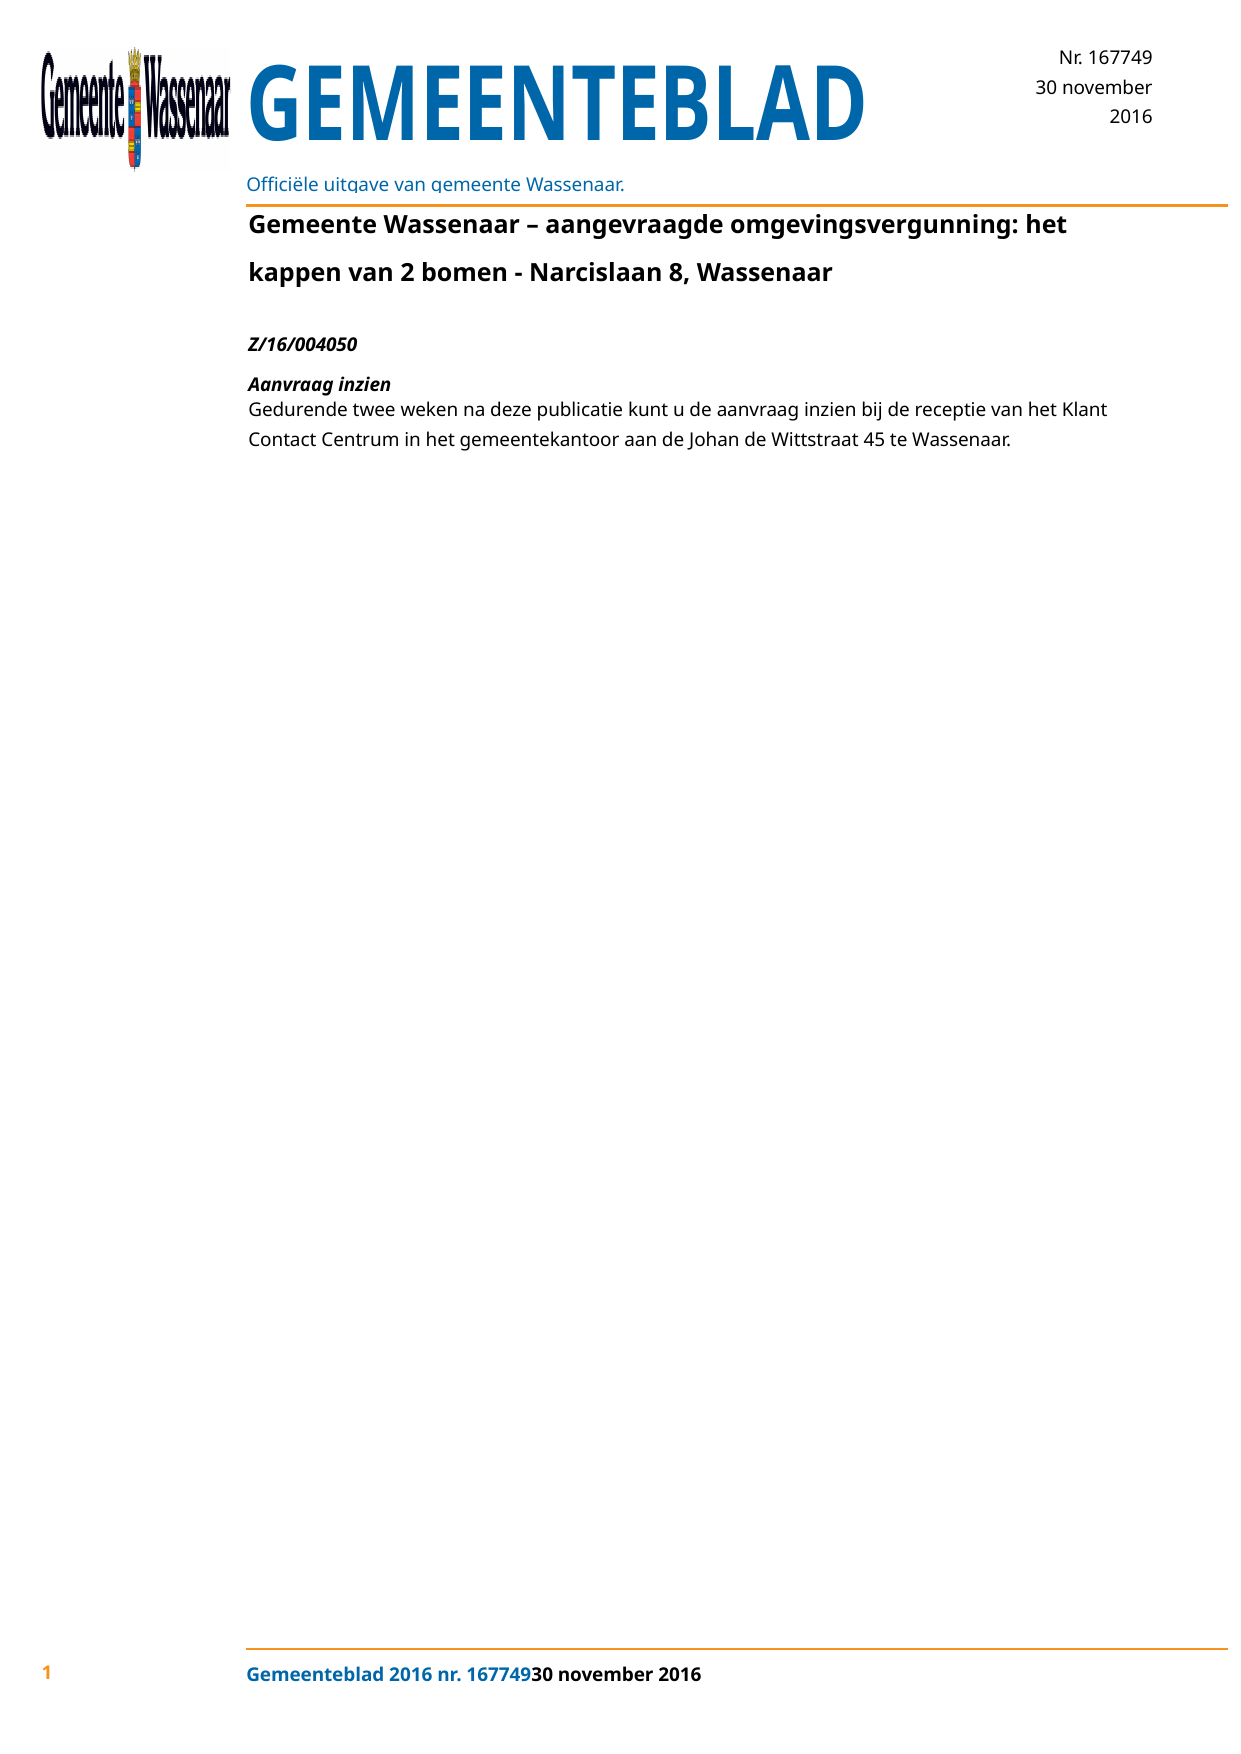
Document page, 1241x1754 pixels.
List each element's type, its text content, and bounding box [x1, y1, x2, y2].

text Gedurende twee weken na deze publicatie kunt u de aanvraag inzien bij de receptie van het Klant Contact Centrum in het gemeentekantoor aan de Johan de Wittstraat 45 te Wassenaar. [248, 396, 1152, 452]
text Aanvraag inzien [248, 371, 1152, 396]
text Gemeente Wassenaar – aangevraagde omgevingsvergunning: het kappen van 2 bomen - Narcislaan 8, Wassenaar [248, 207, 1152, 288]
text Z/16/004050 [248, 331, 1152, 357]
picture [41, 47, 231, 172]
